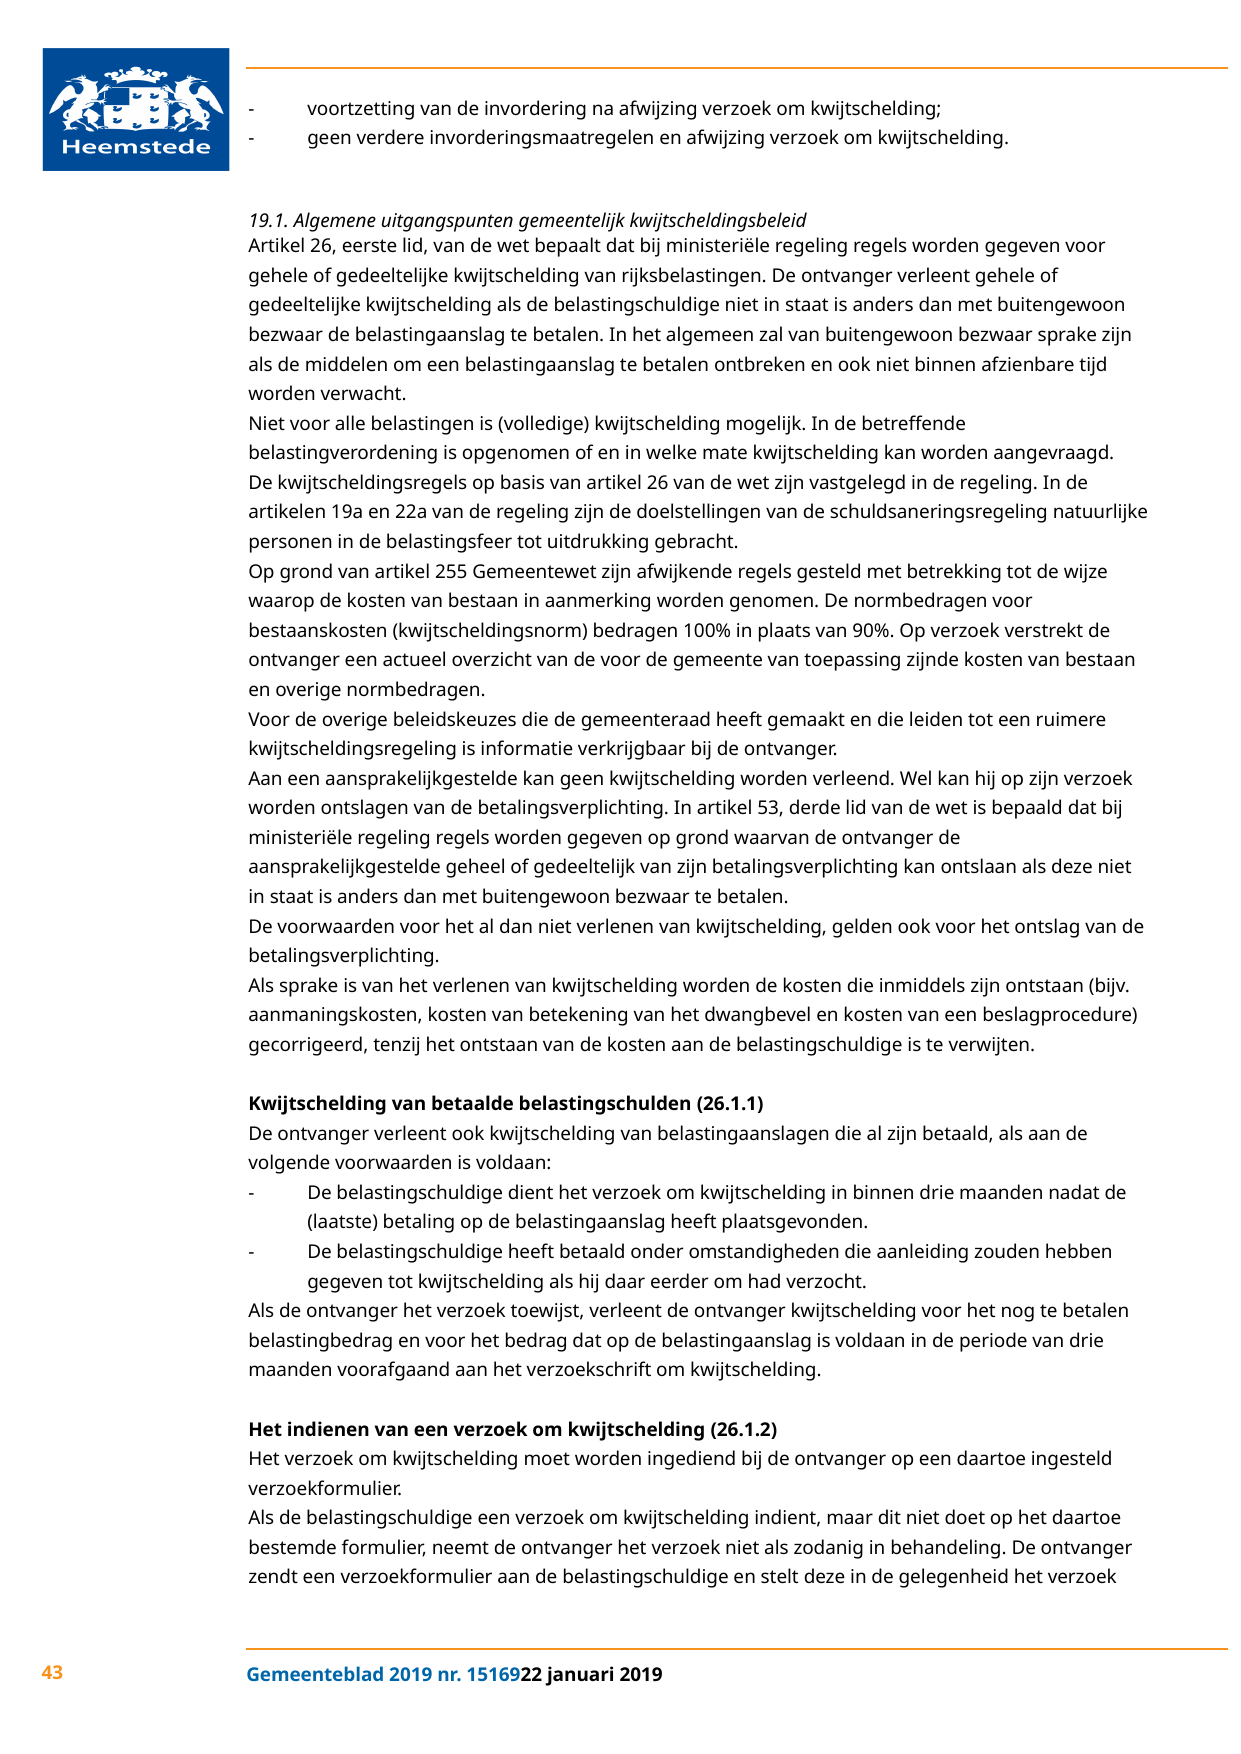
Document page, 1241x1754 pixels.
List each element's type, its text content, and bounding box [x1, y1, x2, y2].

text Niet voor alle belastingen is (volledige) kwijtschelding mogelijk. In de betreffende belastingverordening is opgenomen of en in welke mate kwijtschelding kan worden aangevraagd. [248, 410, 1152, 465]
picture [41, 47, 231, 172]
text Als de belastingschuldige een verzoek om kwijtschelding indient, maar dit niet doet op het daartoe bestemde formulier, neemt de ontvanger het verzoek niet als zodanig in behandeling. De ontvanger zendt een verzoekformulier aan de belastingschuldige en stelt deze in de gelegenheid het verzoek [248, 1504, 1152, 1589]
text 19.1. Algemene uitgangspunten gemeentelijk kwijtscheldingsbeleid [248, 207, 1152, 232]
list De belastingschuldige heeft betaald onder omstandigheden die aanleiding zouden hebben gegeven tot kwijtschelding als hij daar eerder om had verzocht. [248, 1238, 1152, 1294]
list voortzetting van de invordering na afwijzing verzoek om kwijtschelding; [248, 95, 1152, 121]
text Kwijtschelding van betaalde belastingschulden (26.1.1) [248, 1090, 1152, 1116]
text De kwijtscheldingsregels op basis van artikel 26 van de wet zijn vastgelegd in de regeling. In de artikelen 19a en 22a van de regeling zijn de doelstellingen van de schuldsaneringsregeling natuurlijke personen in de belastingsfeer tot uitdrukking gebracht. [248, 469, 1152, 554]
text De voorwaarden voor het al dan niet verlenen van kwijtschelding, gelden ook voor het ontslag van de betalingsverplichting. [248, 913, 1152, 968]
text Het indienen van een verzoek om kwijtschelding (26.1.2) [248, 1416, 1152, 1442]
text Op grond van artikel 255 Gemeentewet zijn afwijkende regels gesteld met betrekking tot de wijze waarop de kosten van bestaan in aanmerking worden genomen. De normbedragen voor bestaanskosten (kwijtscheldingsnorm) bedragen 100% in plaats van 90%. Op verzoek verstrekt de ontvanger een actueel overzicht van de voor de gemeente van toepassing zijnde kosten van bestaan en overige normbedragen. [248, 558, 1152, 702]
text Voor de overige beleidskeuzes die de gemeenteraad heeft gemaakt en die leiden tot een ruimere kwijtscheldingsregeling is informatie verkrijgbaar bij de ontvanger. [248, 706, 1152, 761]
text Als sprake is van het verlenen van kwijtschelding worden de kosten die inmiddels zijn ontstaan (bijv. aanmaningskosten, kosten van betekening van het dwangbevel en kosten van een beslagprocedure) gecorrigeerd, tenzij het ontstaan van de kosten aan de belastingschuldige is te verwijten. [248, 972, 1152, 1057]
text Aan een aansprakelijkgestelde kan geen kwijtschelding worden verleend. Wel kan hij op zijn verzoek worden ontslagen van de betalingsverplichting. In artikel 53, derde lid van de wet is bepaald dat bij ministeriële regeling regels worden gegeven op grond waarvan de ontvanger de aansprakelijkgestelde geheel of gedeeltelijk van zijn betalingsverplichting kan ontslaan als deze niet in staat is anders dan met buitengewoon bezwaar te betalen. [248, 765, 1152, 909]
list De belastingschuldige dient het verzoek om kwijtschelding in binnen drie maanden nadat de (laatste) betaling op de belastingaanslag heeft plaatsgevonden. [248, 1179, 1152, 1234]
text De ontvanger verleent ook kwijtschelding van belastingaanslagen die al zijn betaald, als aan de volgende voorwaarden is voldaan: [248, 1120, 1152, 1175]
text Artikel 26, eerste lid, van de wet bepaalt dat bij ministeriële regeling regels worden gegeven voor gehele of gedeeltelijke kwijtschelding van rijksbelastingen. De ontvanger verleent gehele of gedeeltelijke kwijtschelding als de belastingschuldige niet in staat is anders dan met buitengewoon bezwaar de belastingaanslag te betalen. In het algemeen zal van buitengewoon bezwaar sprake zijn als de middelen om een belastingaanslag te betalen ontbreken en ook niet binnen afzienbare tijd worden verwacht. [248, 232, 1152, 406]
text Als de ontvanger het verzoek toewijst, verleent de ontvanger kwijtschelding voor het nog te betalen belastingbedrag en voor het bedrag dat op de belastingaanslag is voldaan in de periode van drie maanden voorafgaand aan het verzoekschrift om kwijtschelding. [248, 1297, 1152, 1382]
list geen verdere invorderingsmaatregelen en afwijzing verzoek om kwijtschelding. [248, 124, 1152, 150]
text Het verzoek om kwijtschelding moet worden ingediend bij de ontvanger op een daartoe ingesteld verzoekformulier. [248, 1445, 1152, 1501]
